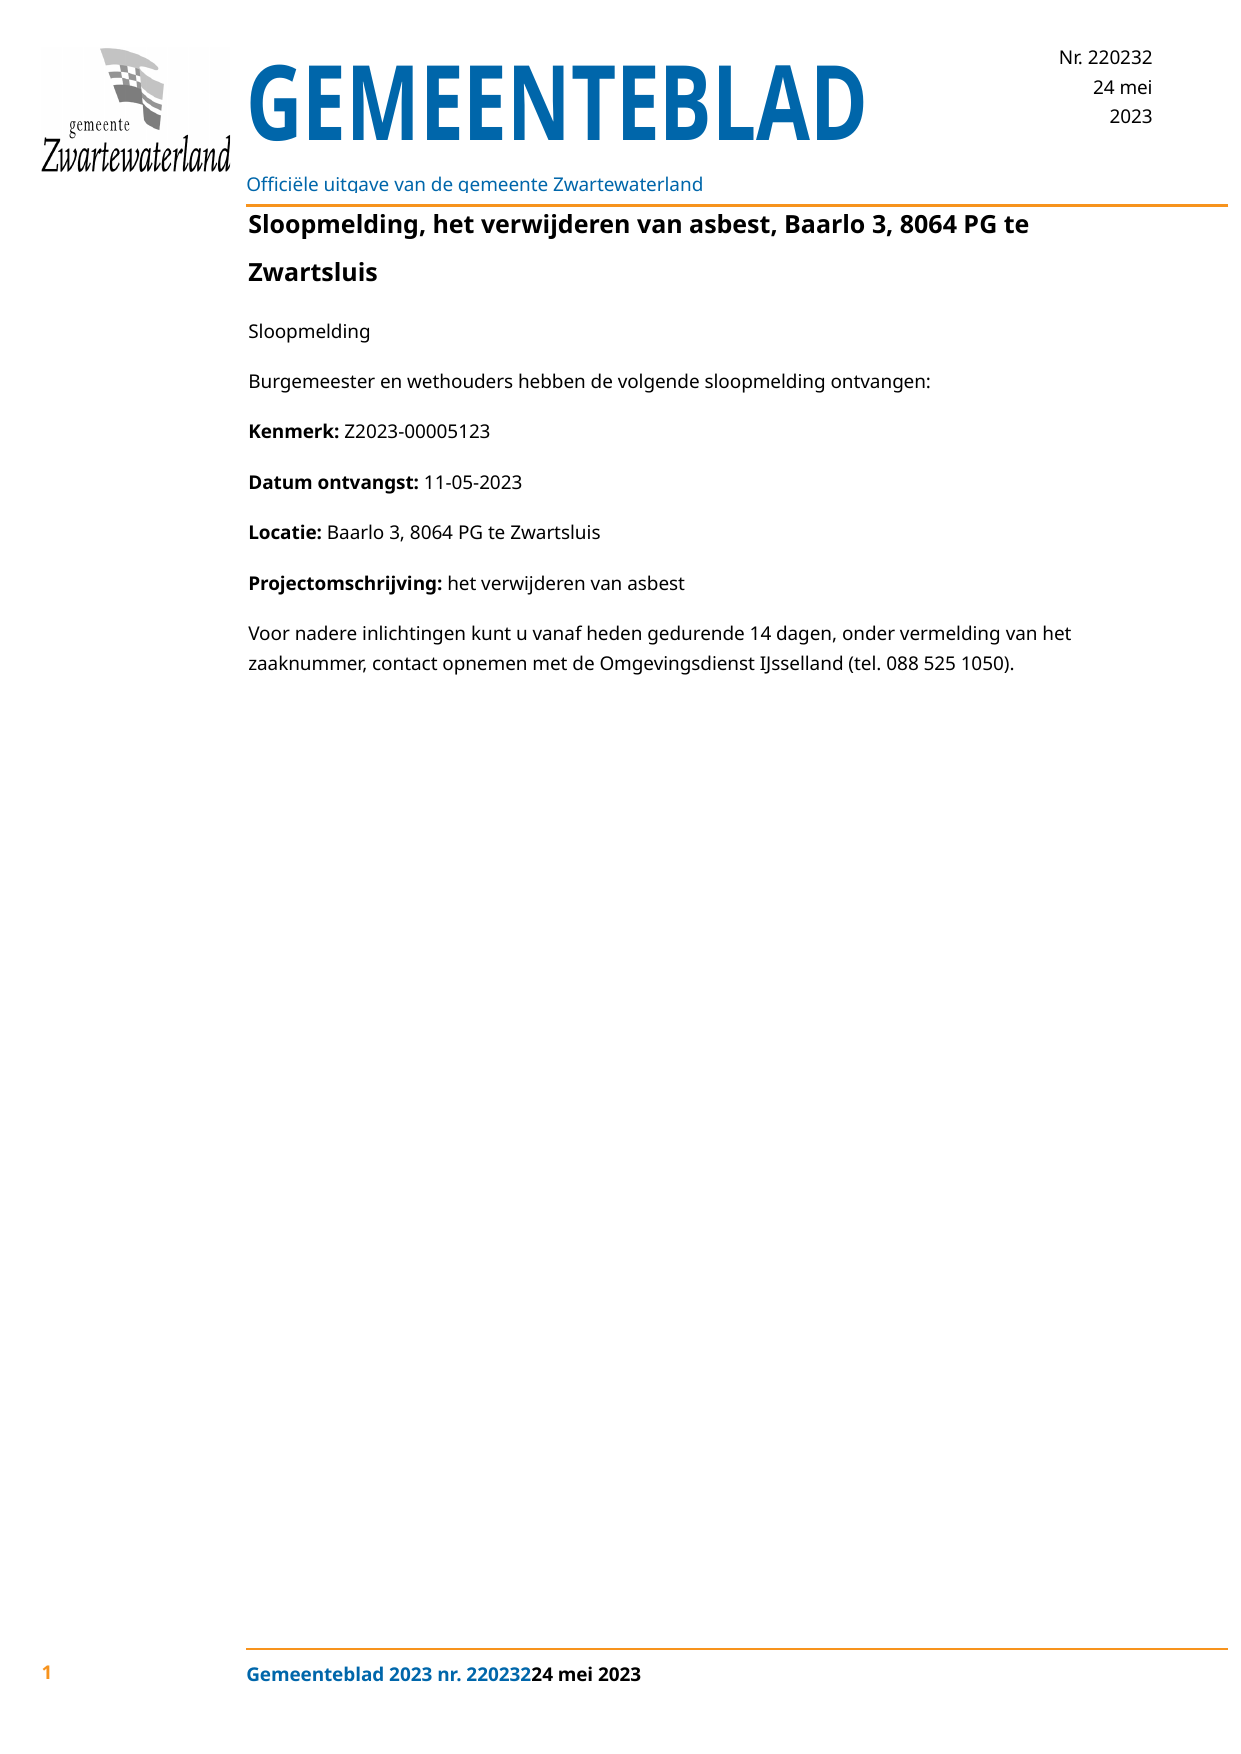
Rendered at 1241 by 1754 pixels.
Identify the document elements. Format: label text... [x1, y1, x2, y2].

text Sloopmelding, het verwijderen van asbest, Baarlo 3, 8064 PG te Zwartsluis [248, 207, 1152, 288]
text Kenmerk: Z2023-00005123 [248, 419, 1152, 444]
text Locatie: Baarlo 3, 8064 PG te Zwartsluis [248, 519, 1152, 545]
text Projectomschrijving: het verwijderen van asbest [248, 570, 1152, 596]
picture [41, 47, 231, 172]
text Burgemeester en wethouders hebben de volgende sloopmelding ontvangen: [248, 368, 1152, 394]
text Datum ontvangst: 11-05-2023 [248, 469, 1152, 495]
text Sloopmelding [248, 318, 1152, 344]
text Voor nadere inlichtingen kunt u vanaf heden gedurende 14 dagen, onder vermelding van het zaaknummer, contact opnemen met de Omgevingsdienst IJsselland (tel. 088 525 1050). [248, 620, 1152, 676]
